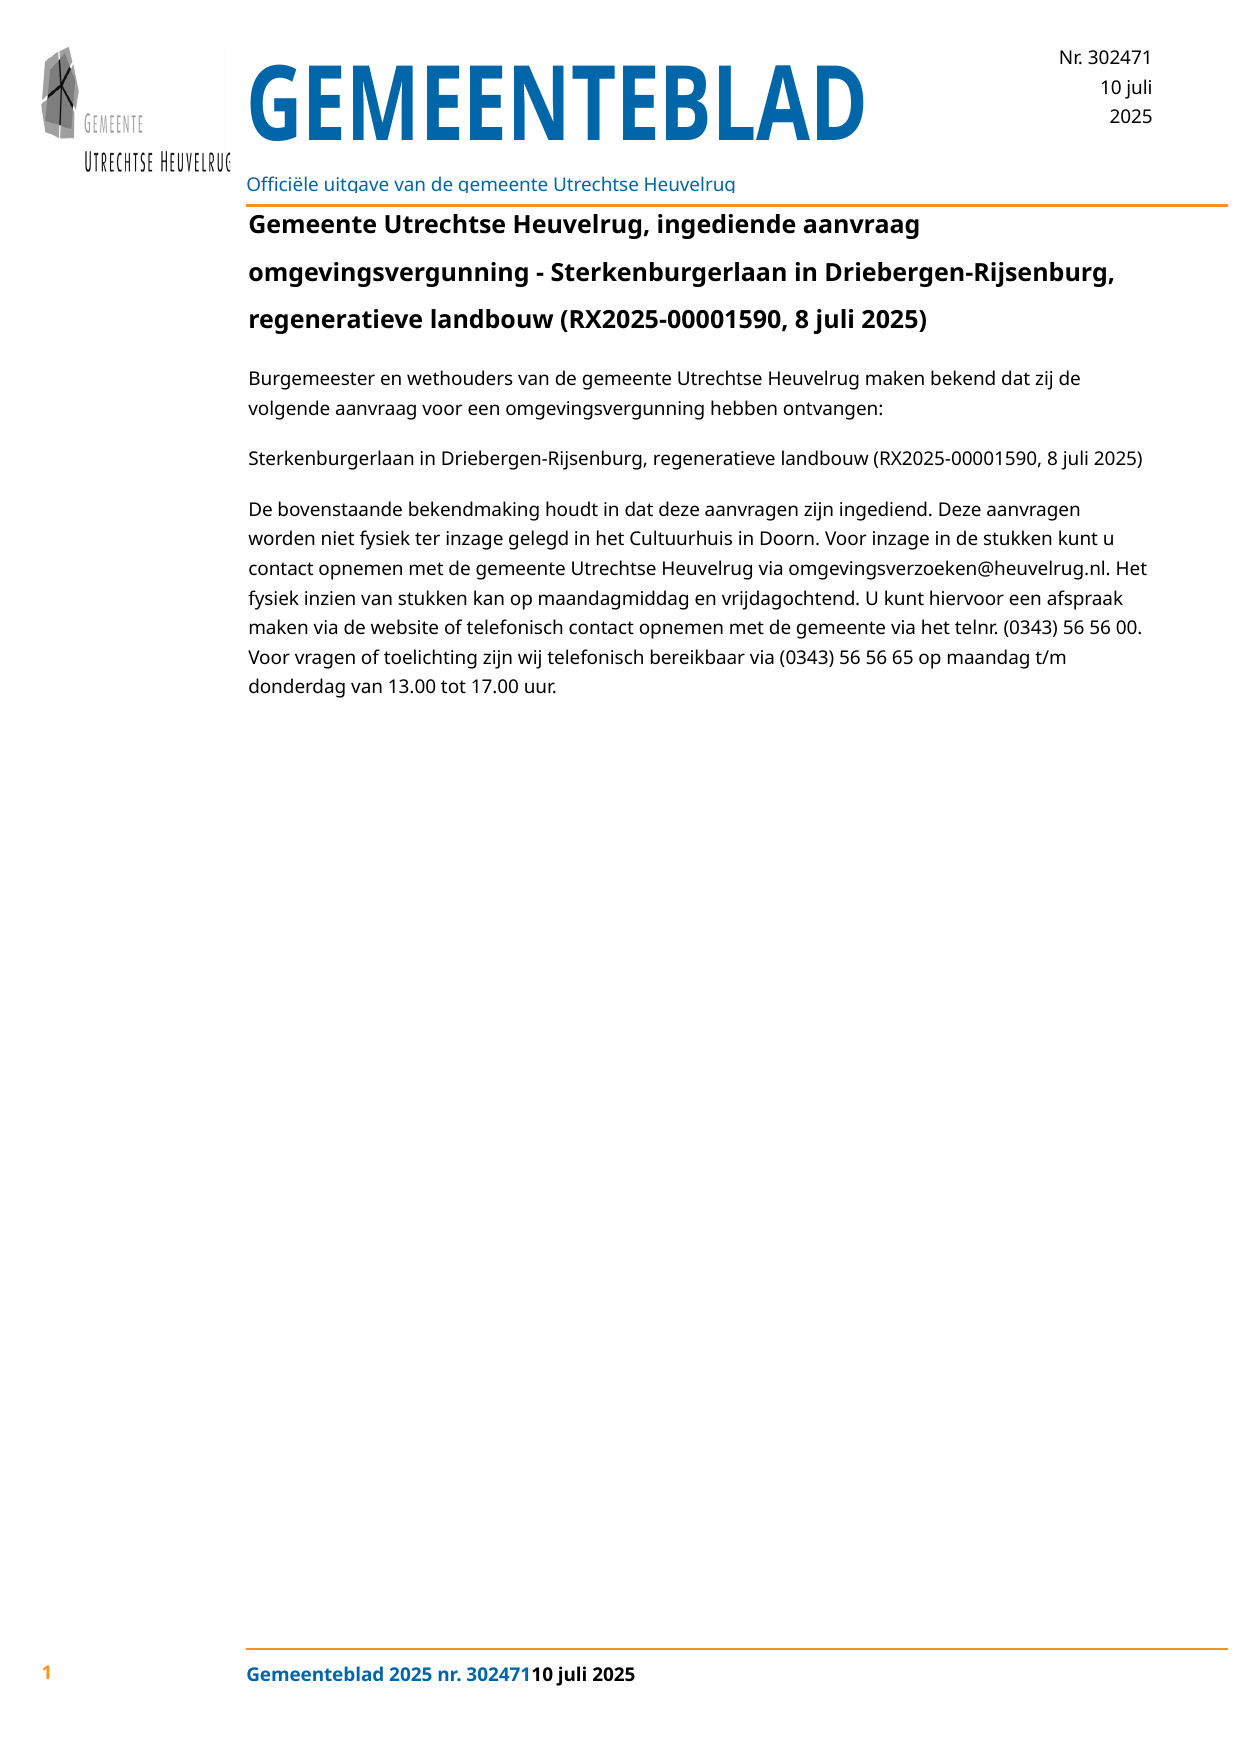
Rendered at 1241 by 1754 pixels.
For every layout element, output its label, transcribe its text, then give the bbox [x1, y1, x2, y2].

text Gemeente Utrechtse Heuvelrug, ingediende aanvraag omgevingsvergunning - Sterkenburgerlaan in Driebergen-Rijsenburg, regeneratieve landbouw (RX2025-00001590, 8 juli 2025) [248, 207, 1152, 336]
picture [41, 47, 231, 172]
text Burgemeester en wethouders van de gemeente Utrechtse Heuvelrug maken bekend dat zij de volgende aanvraag voor een omgevingsvergunning hebben ontvangen: [248, 366, 1152, 421]
text De bovenstaande bekendmaking houdt in dat deze aanvragen zijn ingediend. Deze aanvragen worden niet fysiek ter inzage gelegd in het Cultuurhuis in Doorn. Voor inzage in de stukken kunt u contact opnemen met de gemeente Utrechtse Heuvelrug via omgevingsverzoeken@heuvelrug.nl. Het fysiek inzien van stukken kan op maandagmiddag en vrijdagochtend. U kunt hiervoor een afspraak maken via de website of telefonisch contact opnemen met de gemeente via het telnr. (0343) 56 56 00. Voor vragen of toelichting zijn wij telefonisch bereikbaar via (0343) 56 56 65 op maandag t/m donderdag van 13.00 tot 17.00 uur. [248, 496, 1152, 699]
text Sterkenburgerlaan in Driebergen-Rijsenburg, regeneratieve landbouw (RX2025-00001590, 8 juli 2025) [248, 446, 1152, 471]
